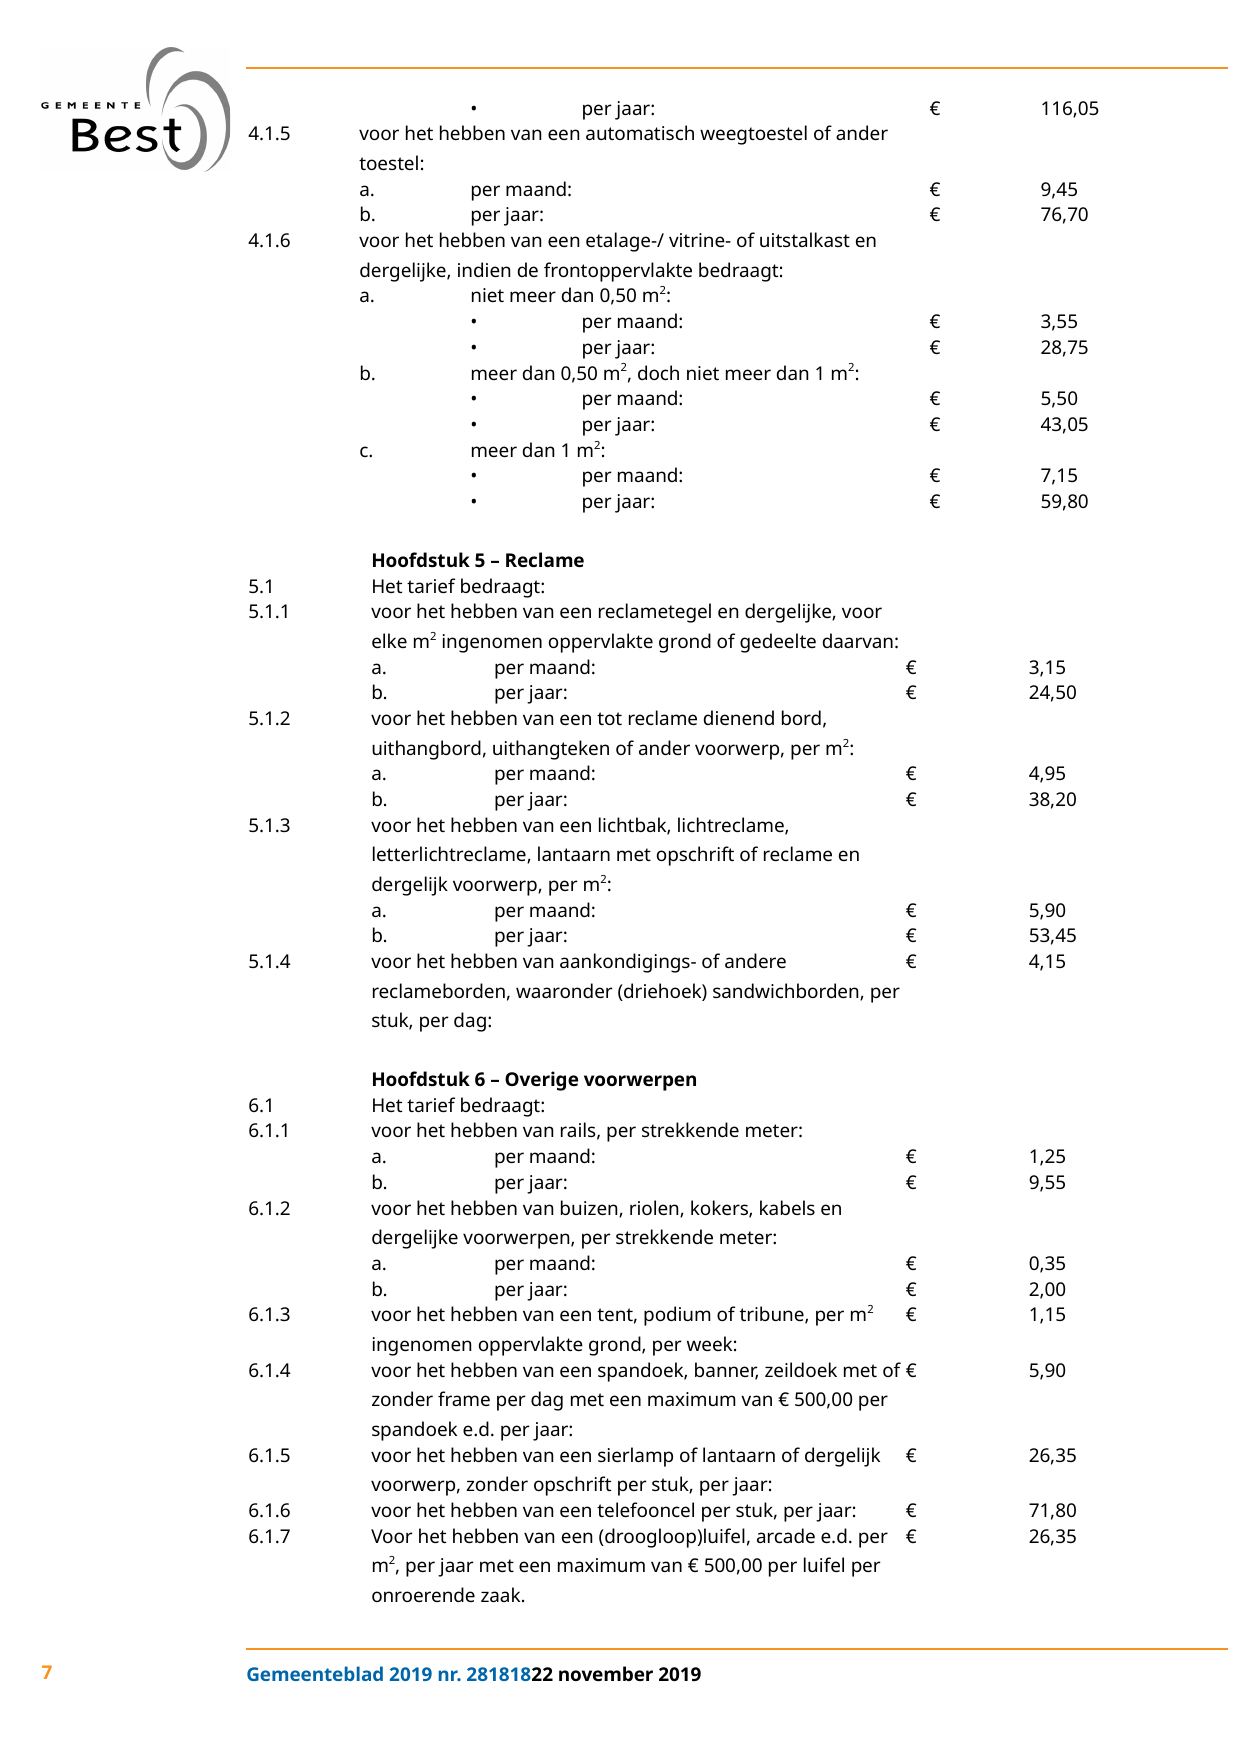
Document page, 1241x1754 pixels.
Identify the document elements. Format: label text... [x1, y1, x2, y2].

table_cell 4,15 [1029, 949, 1152, 1033]
table_cell € [929, 202, 1040, 227]
table_cell [248, 1276, 371, 1302]
table_cell € [906, 680, 1028, 705]
table_cell 5,90 [1029, 897, 1152, 923]
table_cell 5.1.4 [248, 949, 371, 1033]
table_cell € [906, 1276, 1028, 1302]
table_cell 38,20 [1029, 786, 1152, 812]
table_cell per maand: [494, 654, 906, 679]
table_cell voor het hebben van rails, per strekkende meter: [371, 1118, 906, 1143]
table_cell [248, 411, 359, 437]
picture [41, 47, 231, 172]
table_cell 5.1.2 [248, 705, 371, 761]
table_cell 1,15 [1029, 1302, 1152, 1357]
table_cell € [929, 386, 1040, 411]
table_cell per jaar: [581, 411, 929, 437]
table_cell [1029, 1118, 1152, 1143]
table_cell per maand: [494, 761, 906, 786]
table_cell € [906, 1302, 1028, 1357]
table_cell 6.1.5 [248, 1442, 371, 1497]
table_cell voor het hebben van een tent, podium of tribune, per m2 ingenomen oppervlakte grond, per week: [371, 1302, 906, 1357]
table_cell 5.1.1 [248, 599, 371, 654]
table_cell 4.1.5 [248, 121, 359, 176]
table_cell voor het hebben van een sierlamp of lantaarn of dergelijk voorwerp, zonder opschrift per stuk, per jaar: [371, 1442, 906, 1497]
table_cell 2,00 [1029, 1276, 1152, 1302]
table_cell [359, 386, 470, 411]
table_cell per jaar: [581, 95, 929, 121]
table_cell voor het hebben van aankondigings- of andere reclameborden, waaronder (driehoek) sandwichborden, per stuk, per dag: [371, 949, 906, 1033]
table_cell 3,15 [1029, 654, 1152, 679]
table_cell [248, 360, 359, 386]
table_cell • [470, 463, 581, 488]
table_cell 4,95 [1029, 761, 1152, 786]
table_cell meer dan 1 m2: [470, 437, 929, 463]
table_cell € [906, 1144, 1028, 1169]
table_cell c. [359, 437, 470, 463]
table_cell 76,70 [1040, 202, 1152, 227]
table_cell • [470, 489, 581, 514]
table_cell 9,45 [1040, 176, 1152, 202]
table_cell [1029, 573, 1152, 598]
table_cell 6.1.2 [248, 1195, 371, 1250]
table_cell 6.1.1 [248, 1118, 371, 1143]
table_cell [1029, 1195, 1152, 1250]
table_cell [929, 437, 1040, 463]
table_cell per jaar: [581, 334, 929, 360]
table_cell per jaar: [494, 786, 906, 812]
table_cell [248, 386, 359, 411]
table_cell 28,75 [1040, 334, 1152, 360]
table_cell [1029, 812, 1152, 897]
table_cell voor het hebben van een automatisch weegtoestel of ander toestel: [359, 121, 929, 176]
table_cell € [906, 654, 1028, 679]
table_cell 6.1.3 [248, 1302, 371, 1357]
table_cell b. [371, 1169, 494, 1195]
table_cell [1040, 360, 1152, 386]
table_cell [1040, 121, 1152, 176]
table_cell 5,90 [1029, 1357, 1152, 1442]
table_header [1029, 547, 1152, 573]
table_cell [1040, 283, 1152, 308]
table_cell b. [371, 680, 494, 705]
table_cell 1,25 [1029, 1144, 1152, 1169]
table_cell b. [359, 360, 470, 386]
table_cell € [906, 1523, 1028, 1608]
table_cell a. [371, 897, 494, 923]
table_cell a. [371, 1144, 494, 1169]
table_cell voor het hebben van een telefooncel per stuk, per jaar: [371, 1497, 906, 1523]
table_header [1029, 1066, 1152, 1092]
table_cell [359, 489, 470, 514]
table_cell [248, 1250, 371, 1276]
table_cell per jaar: [494, 923, 906, 948]
table_cell 53,45 [1029, 923, 1152, 948]
table_cell € [906, 923, 1028, 948]
table_cell [248, 923, 371, 948]
table_cell 71,80 [1029, 1497, 1152, 1523]
table_cell 59,80 [1040, 489, 1152, 514]
table_cell [906, 1118, 1028, 1143]
table_header Hoofdstuk 6 – Overige voorwerpen [371, 1066, 906, 1092]
table_cell 5.1 [248, 573, 371, 598]
table_cell € [929, 95, 1040, 121]
table_cell € [906, 1250, 1028, 1276]
table_cell 0,35 [1029, 1250, 1152, 1276]
table_cell [248, 308, 359, 334]
table_cell € [906, 786, 1028, 812]
table_cell b. [371, 923, 494, 948]
table_cell voor het hebben van buizen, riolen, kokers, kabels en dergelijke voorwerpen, per strekkende meter: [371, 1195, 906, 1250]
table_cell Het tarief bedraagt: [371, 573, 906, 598]
table_cell € [906, 1169, 1028, 1195]
table_cell per maand: [494, 1144, 906, 1169]
table_cell [906, 705, 1028, 761]
table_cell € [906, 897, 1028, 923]
table_cell € [906, 1442, 1028, 1497]
table_cell Het tarief bedraagt: [371, 1092, 906, 1118]
table_cell [359, 334, 470, 360]
table_cell Voor het hebben van een (droogloop)luifel, arcade e.d. per m2, per jaar met een maximum van € 500,00 per luifel per onroerende zaak. [371, 1523, 906, 1608]
table_cell € [929, 463, 1040, 488]
table_cell [248, 202, 359, 227]
table_cell € [906, 1497, 1028, 1523]
table_cell per maand: [581, 386, 929, 411]
table_cell [1029, 1092, 1152, 1118]
table_cell 5,50 [1040, 386, 1152, 411]
table_cell [248, 786, 371, 812]
table_cell [359, 411, 470, 437]
table_cell 7,15 [1040, 463, 1152, 488]
table_cell [359, 463, 470, 488]
table_cell [248, 283, 359, 308]
table_cell voor het hebben van een lichtbak, lichtreclame, letterlichtreclame, lantaarn met opschrift of reclame en dergelijk voorwerp, per m2: [371, 812, 906, 897]
table_cell 116,05 [1040, 95, 1152, 121]
table_cell voor het hebben van een reclametegel en dergelijke, voor elke m2 ingenomen oppervlakte grond of gedeelte daarvan: [371, 599, 906, 654]
table_cell per jaar: [470, 202, 929, 227]
table_cell • [470, 386, 581, 411]
table_cell 4.1.6 [248, 227, 359, 283]
table_cell [1029, 599, 1152, 654]
table_cell per maand: [470, 176, 929, 202]
table_cell [248, 334, 359, 360]
table_cell 43,05 [1040, 411, 1152, 437]
table_cell b. [371, 786, 494, 812]
table_cell 26,35 [1029, 1523, 1152, 1608]
table_cell [906, 573, 1028, 598]
table_cell [248, 1169, 371, 1195]
table_cell a. [371, 654, 494, 679]
table_cell [248, 437, 359, 463]
table_cell € [929, 308, 1040, 334]
table_cell b. [359, 202, 470, 227]
table_cell [248, 95, 359, 121]
table_cell [248, 176, 359, 202]
table_cell [359, 308, 470, 334]
table_cell meer dan 0,50 m2, doch niet meer dan 1 m2: [470, 360, 929, 386]
table_cell [1029, 705, 1152, 761]
table_cell niet meer dan 0,50 m2: [470, 283, 929, 308]
table_cell a. [359, 283, 470, 308]
table_cell b. [371, 1276, 494, 1302]
table_cell € [906, 1357, 1028, 1442]
table_cell [929, 227, 1040, 283]
table_cell a. [359, 176, 470, 202]
table_cell [906, 1092, 1028, 1118]
table_cell 24,50 [1029, 680, 1152, 705]
table_cell per jaar: [494, 1276, 906, 1302]
table_cell [248, 654, 371, 679]
table_cell per maand: [494, 1250, 906, 1276]
table_cell 9,55 [1029, 1169, 1152, 1195]
table_cell 5.1.3 [248, 812, 371, 897]
table_cell a. [371, 761, 494, 786]
table_cell • [470, 308, 581, 334]
table_cell 6.1.7 [248, 1523, 371, 1608]
table_cell € [929, 411, 1040, 437]
table_cell [906, 812, 1028, 897]
table_cell voor het hebben van een spandoek, banner, zeildoek met of zonder frame per dag met een maximum van € 500,00 per spandoek e.d. per jaar: [371, 1357, 906, 1442]
table_cell 3,55 [1040, 308, 1152, 334]
table_cell € [929, 334, 1040, 360]
table_cell per jaar: [581, 489, 929, 514]
table_header Hoofdstuk 5 – Reclame [371, 547, 906, 573]
table_cell [248, 680, 371, 705]
table_cell [248, 463, 359, 488]
table_cell € [929, 489, 1040, 514]
table_cell 6.1.4 [248, 1357, 371, 1442]
table_cell [929, 283, 1040, 308]
table_cell • [470, 411, 581, 437]
table_cell per jaar: [494, 680, 906, 705]
table_cell voor het hebben van een etalage-/ vitrine- of uitstalkast en dergelijke, indien de frontoppervlakte bedraagt: [359, 227, 929, 283]
table_cell [1040, 227, 1152, 283]
table_cell 6.1 [248, 1092, 371, 1118]
table_cell [248, 1144, 371, 1169]
table_cell € [929, 176, 1040, 202]
table_cell [906, 599, 1028, 654]
table_header [248, 547, 371, 573]
table_cell € [906, 761, 1028, 786]
table_cell [929, 121, 1040, 176]
table_cell [359, 95, 470, 121]
table_cell [906, 1195, 1028, 1250]
table_cell • [470, 95, 581, 121]
table_header [906, 1066, 1028, 1092]
table_header [248, 1066, 371, 1092]
table_cell [248, 761, 371, 786]
table_cell [929, 360, 1040, 386]
table_cell [248, 489, 359, 514]
table_cell [248, 897, 371, 923]
table_cell • [470, 334, 581, 360]
table_cell per jaar: [494, 1169, 906, 1195]
table_header [906, 547, 1028, 573]
table_cell 6.1.6 [248, 1497, 371, 1523]
table_cell € [906, 949, 1028, 1033]
table_cell per maand: [581, 308, 929, 334]
table_cell a. [371, 1250, 494, 1276]
table_cell per maand: [494, 897, 906, 923]
table_cell per maand: [581, 463, 929, 488]
table_cell [1040, 437, 1152, 463]
table_cell 26,35 [1029, 1442, 1152, 1497]
table_cell voor het hebben van een tot reclame dienend bord, uithangbord, uithangteken of ander voorwerp, per m2: [371, 705, 906, 761]
